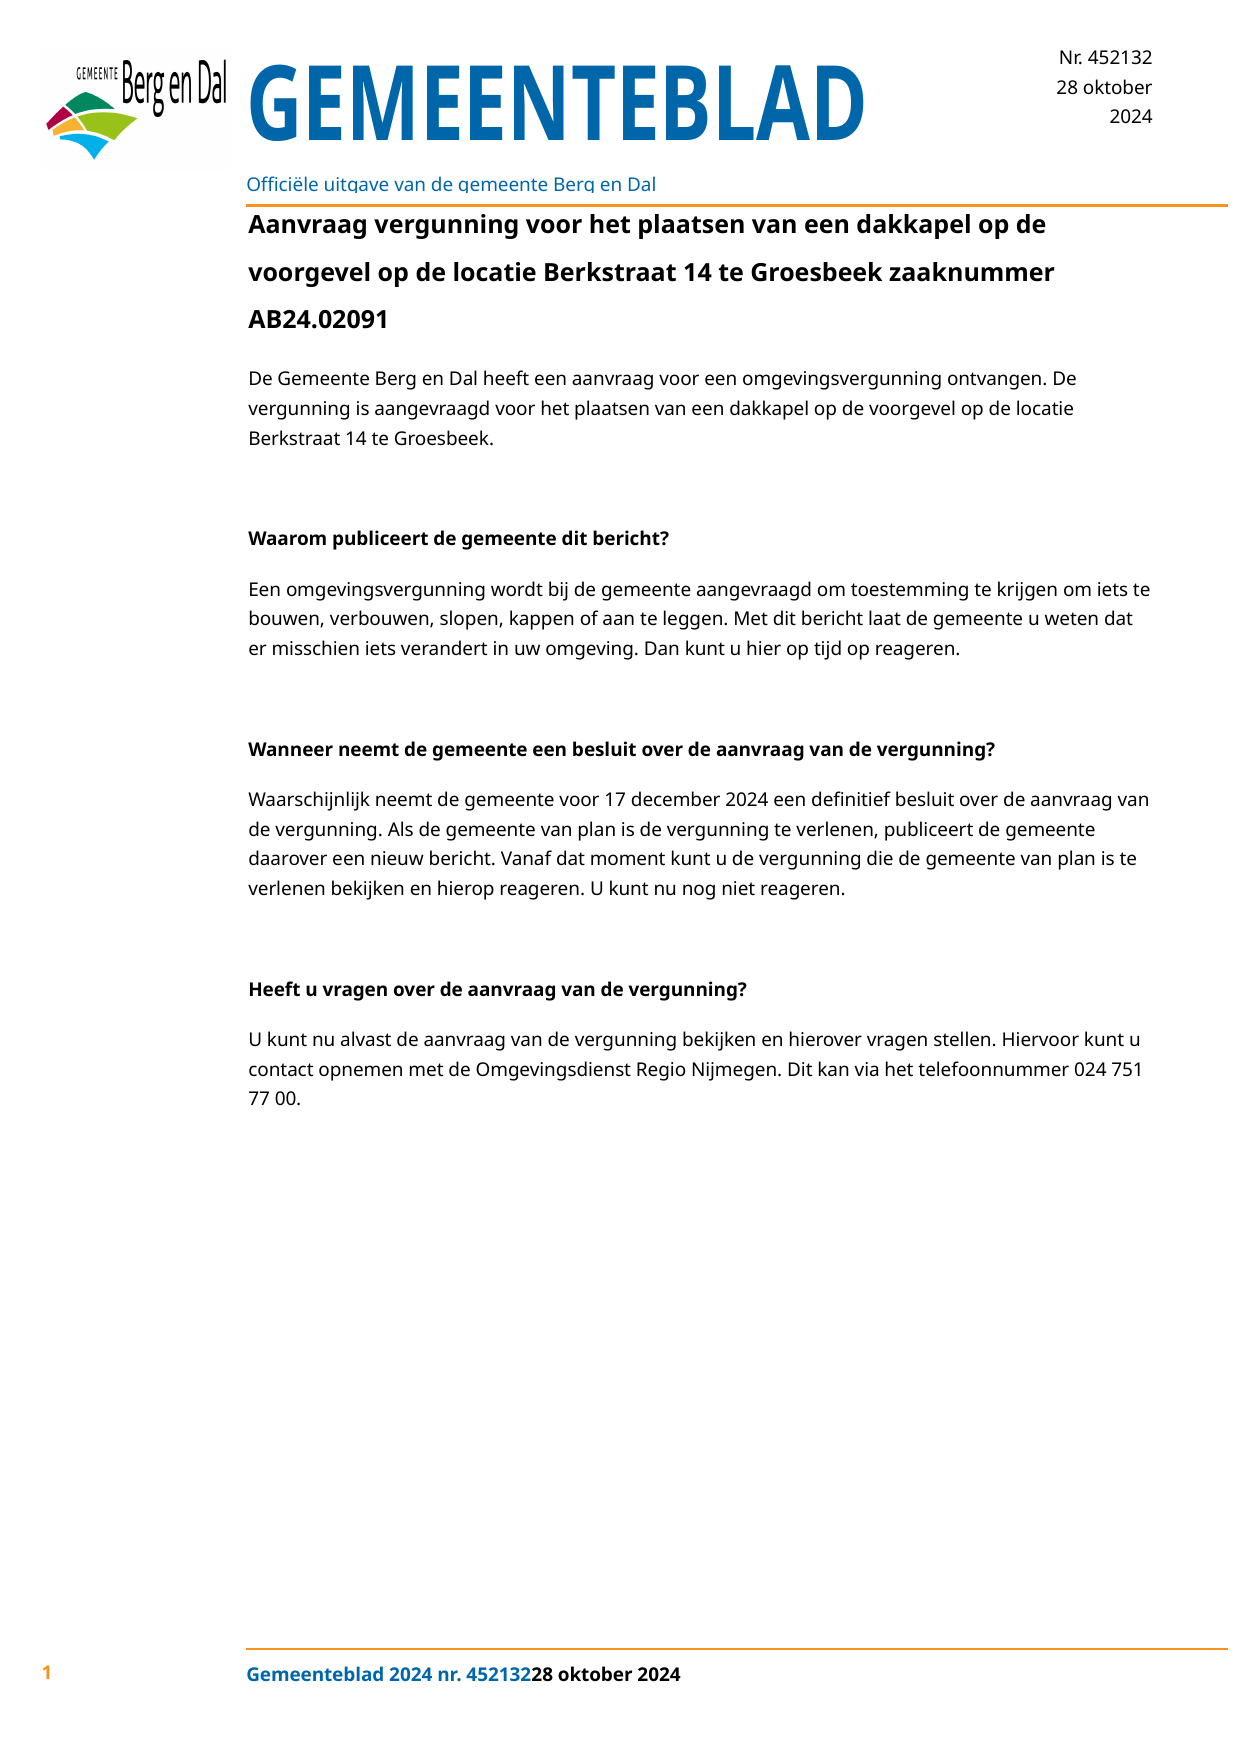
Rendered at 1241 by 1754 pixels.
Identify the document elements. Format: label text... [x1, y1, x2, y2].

text Waarom publiceert de gemeente dit bericht? [248, 526, 1152, 551]
text De Gemeente Berg en Dal heeft een aanvraag voor een omgevingsvergunning ontvangen. De vergunning is aangevraagd voor het plaatsen van een dakkapel op de voorgevel op de locatie Berkstraat 14 te Groesbeek. [248, 366, 1152, 450]
text Waarschijnlijk neemt de gemeente voor 17 december 2024 een definitief besluit over de aanvraag van de vergunning. Als de gemeente van plan is de vergunning te verlenen, publiceert de gemeente daarover een nieuw bericht. Vanaf dat moment kunt u de vergunning die de gemeente van plan is te verlenen bekijken en hierop reageren. U kunt nu nog niet reageren. [248, 786, 1152, 901]
text Aanvraag vergunning voor het plaatsen van een dakkapel op de voorgevel op de locatie Berkstraat 14 te Groesbeek zaaknummer AB24.02091 [248, 207, 1152, 336]
text U kunt nu alvast de aanvraag van de vergunning bekijken en hierover vragen stellen. Hiervoor kunt u contact opnemen met de Omgevingsdienst Regio Nijmegen. Dit kan via het telefoonnummer 024 751 77 00. [248, 1026, 1152, 1111]
picture [41, 47, 231, 172]
text Heeft u vragen over de aanvraag van de vergunning? [248, 976, 1152, 1002]
text Een omgevingsvergunning wordt bij de gemeente aangevraagd om toestemming te krijgen om iets te bouwen, verbouwen, slopen, kappen of aan te leggen. Met dit bericht laat de gemeente u weten dat er misschien iets verandert in uw omgeving. Dan kunt u hier op tijd op reageren. [248, 576, 1152, 661]
text Wanneer neemt de gemeente een besluit over de aanvraag van de vergunning? [248, 736, 1152, 762]
